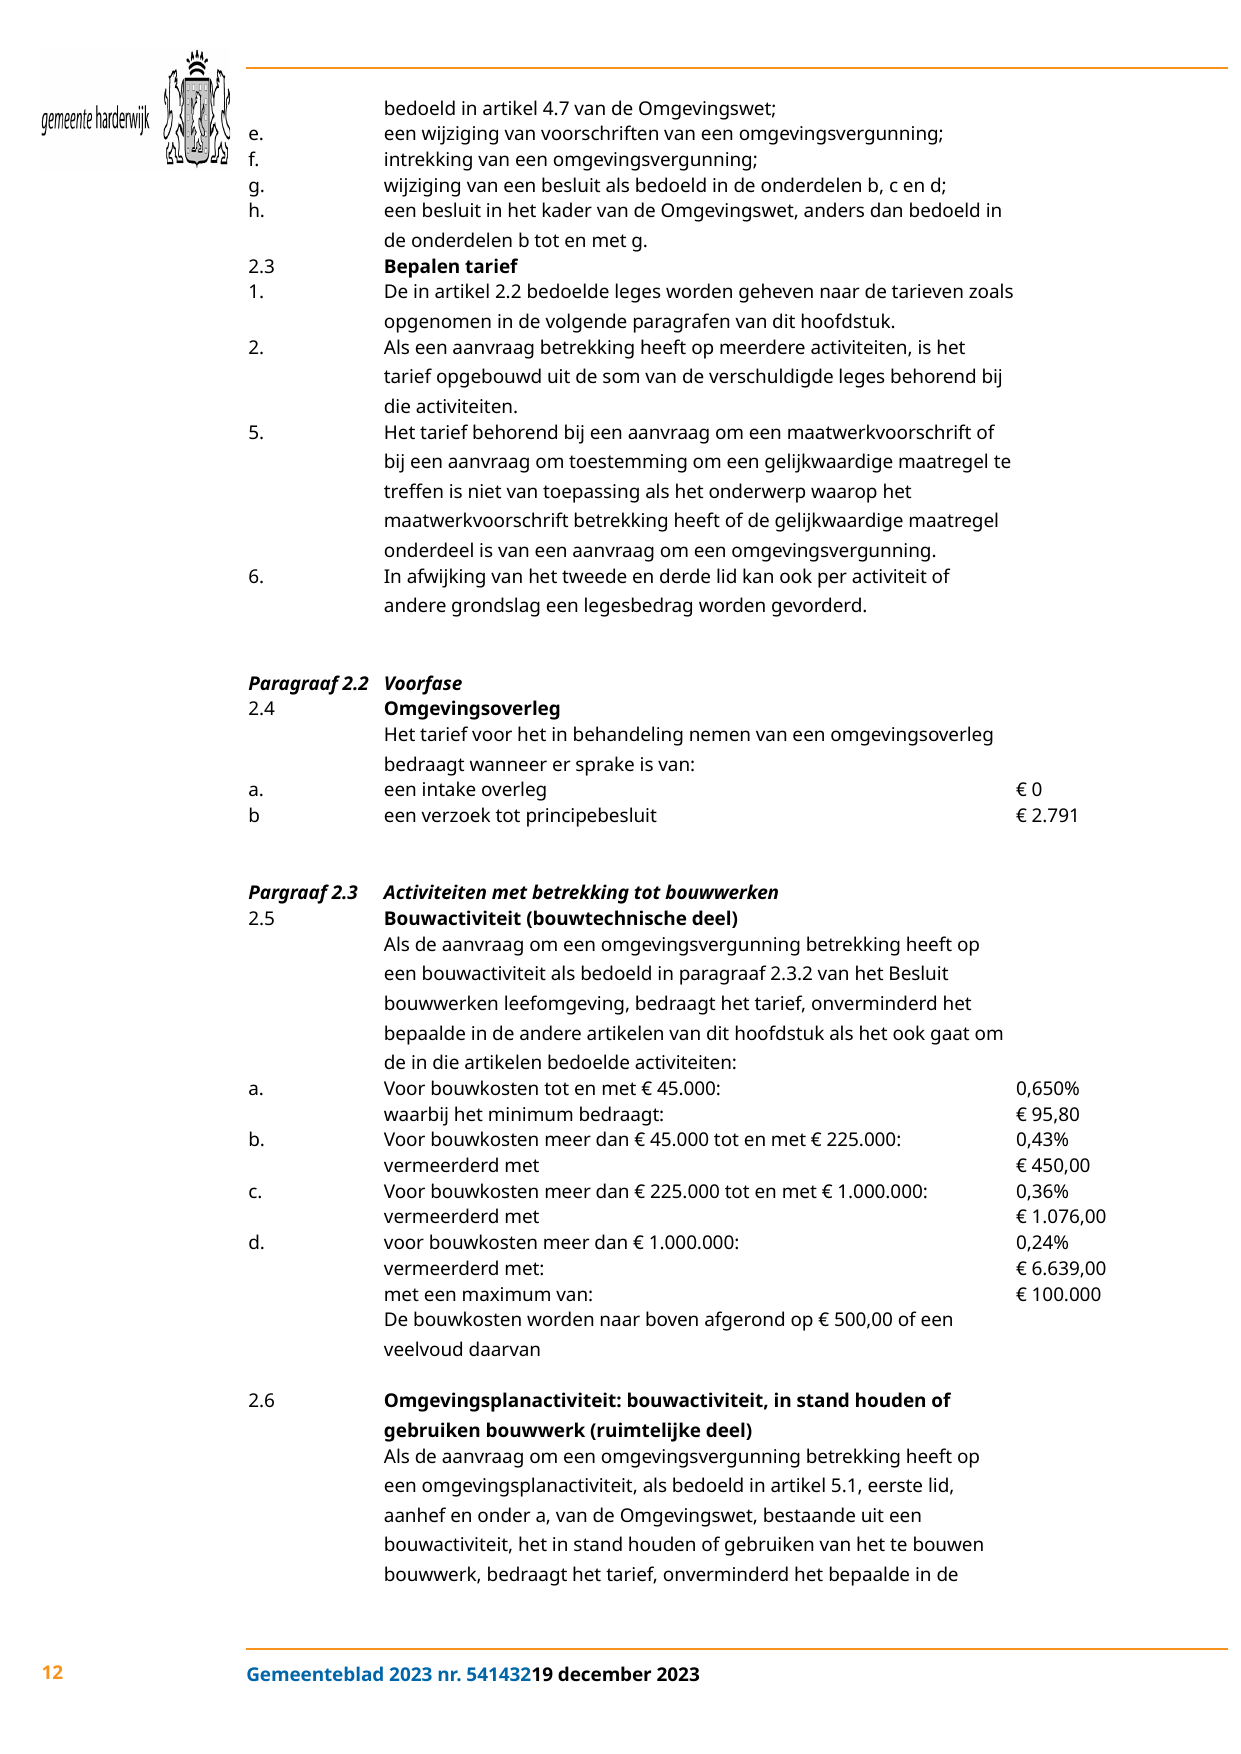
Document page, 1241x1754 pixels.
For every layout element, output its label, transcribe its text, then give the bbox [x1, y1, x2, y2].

table_cell [1016, 253, 1152, 279]
table_cell [1016, 1443, 1152, 1587]
table_cell 0,650% [1016, 1075, 1152, 1101]
table_cell [1016, 146, 1152, 172]
table_cell [248, 1152, 384, 1178]
table_cell 5. [248, 419, 384, 563]
table_cell [248, 1255, 384, 1281]
table_cell [1016, 95, 1152, 121]
table_cell een verzoek tot principebesluit [384, 802, 1016, 828]
table_cell h. [248, 198, 384, 253]
table_cell [1016, 905, 1152, 931]
table_cell € 2.791 [1016, 802, 1152, 828]
table_cell e. [248, 121, 384, 146]
table_cell [248, 721, 384, 777]
table_cell € 450,00 [1016, 1152, 1152, 1178]
table_cell met een maximum van: [384, 1281, 1016, 1307]
table_cell waarbij het minimum bedraagt: [384, 1101, 1016, 1126]
table_cell Voorfase [384, 670, 1016, 696]
table_cell a. [248, 777, 384, 802]
table_cell [1016, 931, 1152, 1075]
table_cell een wijziging van voorschriften van een omgevingsvergunning; [384, 121, 1016, 146]
table_cell vermeerderd met [384, 1204, 1016, 1229]
table_cell Activiteiten met betrekking tot bouwwerken [384, 880, 1016, 905]
table_cell b [248, 802, 384, 828]
table_cell 6. [248, 563, 384, 618]
table_cell Voor bouwkosten meer dan € 225.000 tot en met € 1.000.000: [384, 1178, 1016, 1204]
table_cell [1016, 198, 1152, 253]
table_cell [1016, 172, 1152, 198]
table_cell 2. [248, 334, 384, 419]
table_cell [1016, 563, 1152, 618]
table_cell voor bouwkosten meer dan € 1.000.000: [384, 1229, 1016, 1255]
table_cell [248, 828, 384, 854]
table_cell [248, 1281, 384, 1307]
table_cell Het tarief behorend bij een aanvraag om een maatwerkvoorschrift of bij een aanvraag om toestemming om een gelijkwaardige maatregel te treffen is niet van toepassing als het onderwerp waarop het maatwerkvoorschrift betrekking heeft of de gelijkwaardige maatregel onderdeel is van een aanvraag om een omgevingsvergunning. [384, 419, 1016, 563]
table_cell [384, 618, 1016, 644]
table_cell € 1.076,00 [1016, 1204, 1152, 1229]
table_cell Paragraaf 2.2 [248, 670, 384, 696]
table_cell Omgevingsoverleg [384, 696, 1016, 721]
table_cell vermeerderd met [384, 1152, 1016, 1178]
table_cell [384, 644, 1016, 670]
table_cell vermeerderd met: [384, 1255, 1016, 1281]
table_cell [1016, 618, 1152, 644]
table_cell c. [248, 1178, 384, 1204]
table_cell Voor bouwkosten meer dan € 45.000 tot en met € 225.000: [384, 1126, 1016, 1152]
table_cell [1016, 121, 1152, 146]
table_cell 0,43% [1016, 1126, 1152, 1152]
table_cell [1016, 1388, 1152, 1443]
table_cell De in artikel 2.2 bedoelde leges worden geheven naar de tarieven zoals opgenomen in de volgende paragrafen van dit hoofdstuk. [384, 279, 1016, 334]
table_cell b. [248, 1126, 384, 1152]
table_cell [1016, 828, 1152, 854]
table_cell [248, 1101, 384, 1126]
table_cell [1016, 644, 1152, 670]
table_cell 0,36% [1016, 1178, 1152, 1204]
table_cell [1016, 880, 1152, 905]
table_cell f. [248, 146, 384, 172]
table_cell intrekking van een omgevingsvergunning; [384, 146, 1016, 172]
table_cell [384, 854, 1016, 879]
table_cell 1. [248, 279, 384, 334]
table_cell [248, 1443, 384, 1587]
table_cell 2.6 [248, 1388, 384, 1443]
table_cell Bepalen tarief [384, 253, 1016, 279]
table_cell a. [248, 1075, 384, 1101]
table_cell [248, 95, 384, 121]
table_cell [248, 644, 384, 670]
table_cell [1016, 696, 1152, 721]
table_cell De bouwkosten worden naar boven afgerond op € 500,00 of een veelvoud daarvan [384, 1307, 1016, 1362]
table_cell [1016, 334, 1152, 419]
table_cell 2.3 [248, 253, 384, 279]
table_cell € 6.639,00 [1016, 1255, 1152, 1281]
table_cell [1016, 1307, 1152, 1362]
table_cell € 100.000 [1016, 1281, 1152, 1307]
table_cell 0,24% [1016, 1229, 1152, 1255]
table_cell Bouwactiviteit (bouwtechnische deel) [384, 905, 1016, 931]
table_cell Het tarief voor het in behandeling nemen van een omgevingsoverleg bedraagt wanneer er sprake is van: [384, 721, 1016, 777]
table_cell een intake overleg [384, 777, 1016, 802]
table_cell [1016, 670, 1152, 696]
table_cell Als de aanvraag om een omgevingsvergunning betrekking heeft op een bouwactiviteit als bedoeld in paragraaf 2.3.2 van het Besluit bouwwerken leefomgeving, bedraagt het tarief, onverminderd het bepaalde in de andere artikelen van dit hoofdstuk als het ook gaat om de in die artikelen bedoelde activiteiten: [384, 931, 1016, 1075]
table_cell € 95,80 [1016, 1101, 1152, 1126]
table_cell Als een aanvraag betrekking heeft op meerdere activiteiten, is het tarief opgebouwd uit de som van de verschuldigde leges behorend bij die activiteiten. [384, 334, 1016, 419]
table_cell een besluit in het kader van de Omgevingswet, anders dan bedoeld in de onderdelen b tot en met g. [384, 198, 1016, 253]
table_cell d. [248, 1229, 384, 1255]
table_cell [1016, 854, 1152, 879]
table_cell 2.4 [248, 696, 384, 721]
table_cell bedoeld in artikel 4.7 van de Omgevingswet; [384, 95, 1016, 121]
table_cell € 0 [1016, 777, 1152, 802]
table_cell [248, 1307, 384, 1362]
table_cell Voor bouwkosten tot en met € 45.000: [384, 1075, 1016, 1101]
table_cell In afwijking van het tweede en derde lid kan ook per activiteit of andere grondslag een legesbedrag worden gevorderd. [384, 563, 1016, 618]
table_cell 2.5 [248, 905, 384, 931]
table_cell [248, 931, 384, 1075]
table_cell Omgevingsplanactiviteit: bouwactiviteit, in stand houden of gebruiken bouwwerk (ruimtelijke deel) [384, 1388, 1016, 1443]
table_cell g. [248, 172, 384, 198]
table_cell [248, 1362, 384, 1388]
table_cell [1016, 1362, 1152, 1388]
table_cell [1016, 419, 1152, 563]
table_cell [1016, 721, 1152, 777]
table_cell wijziging van een besluit als bedoeld in de onderdelen b, c en d; [384, 172, 1016, 198]
table_cell [1016, 279, 1152, 334]
table_cell [248, 618, 384, 644]
table_cell [248, 854, 384, 879]
table_cell [248, 1204, 384, 1229]
table_cell [384, 828, 1016, 854]
table_cell Pargraaf 2.3 [248, 880, 384, 905]
picture [41, 47, 231, 172]
table_cell Als de aanvraag om een omgevingsvergunning betrekking heeft op een omgevingsplanactiviteit, als bedoeld in artikel 5.1, eerste lid, aanhef en onder a, van de Omgevingswet, bestaande uit een bouwactiviteit, het in stand houden of gebruiken van het te bouwen bouwwerk, bedraagt het tarief, onverminderd het bepaalde in de [384, 1443, 1016, 1587]
table_cell [384, 1362, 1016, 1388]
